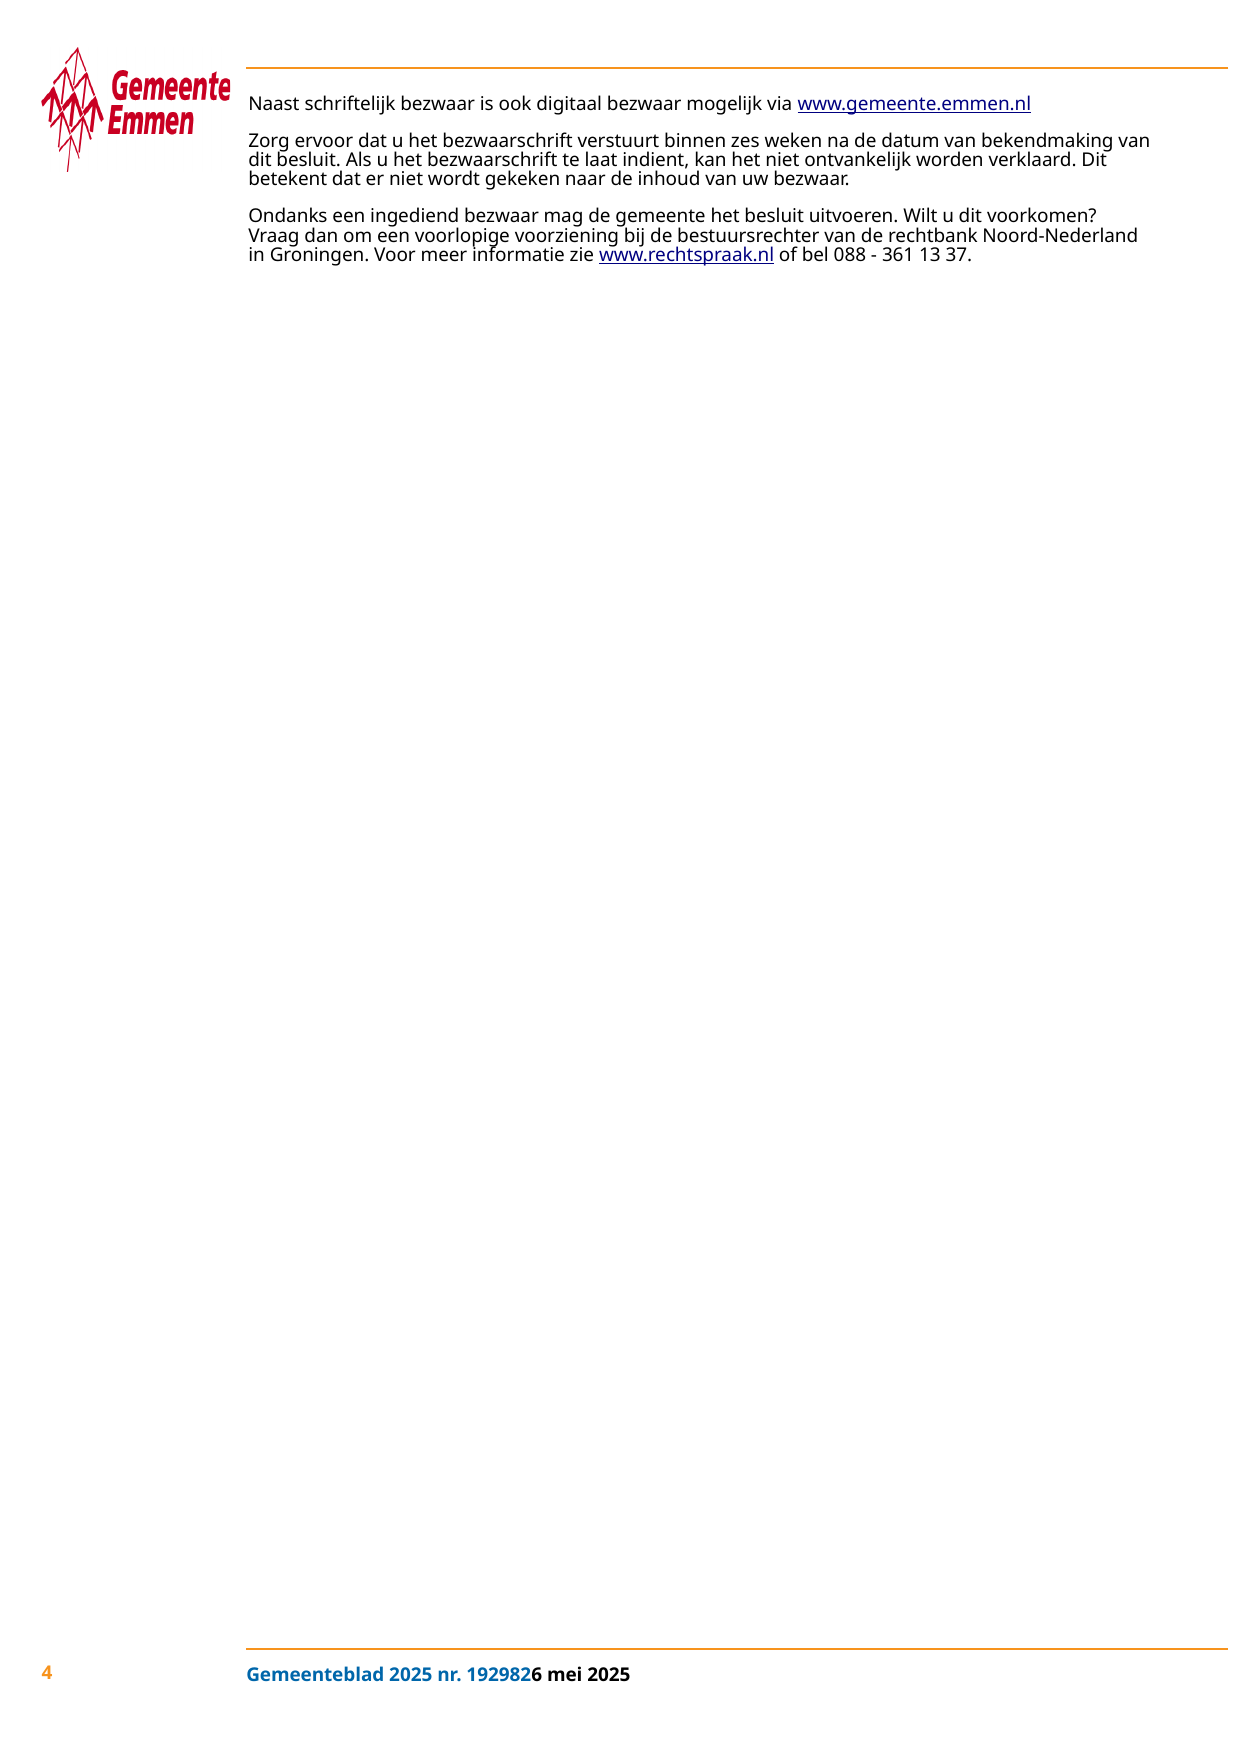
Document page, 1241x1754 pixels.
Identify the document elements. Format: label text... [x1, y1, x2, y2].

text Naast schriftelijk bezwaar is ook digitaal bezwaar mogelijk via www.gemeente.emmen.nl [248, 95, 1152, 114]
text Ondanks een ingediend bezwaar mag de gemeente het besluit uitvoeren. Wilt u dit voorkomen? Vraag dan om een voorlopige voorziening bij de bestuursrechter van de rechtbank Noord-Nederland in Groningen. Voor meer informatie zie www.rechtspraak.nl of bel 088 - 361 13 37. [248, 207, 1152, 265]
picture [41, 47, 231, 172]
text Zorg ervoor dat u het bezwaarschrift verstuurt binnen zes weken na de datum van bekendmaking van dit besluit. Als u het bezwaarschrift te laat indient, kan het niet ontvankelijk worden verklaard. Dit betekent dat er niet wordt gekeken naar de inhoud van uw bezwaar. [248, 132, 1152, 189]
